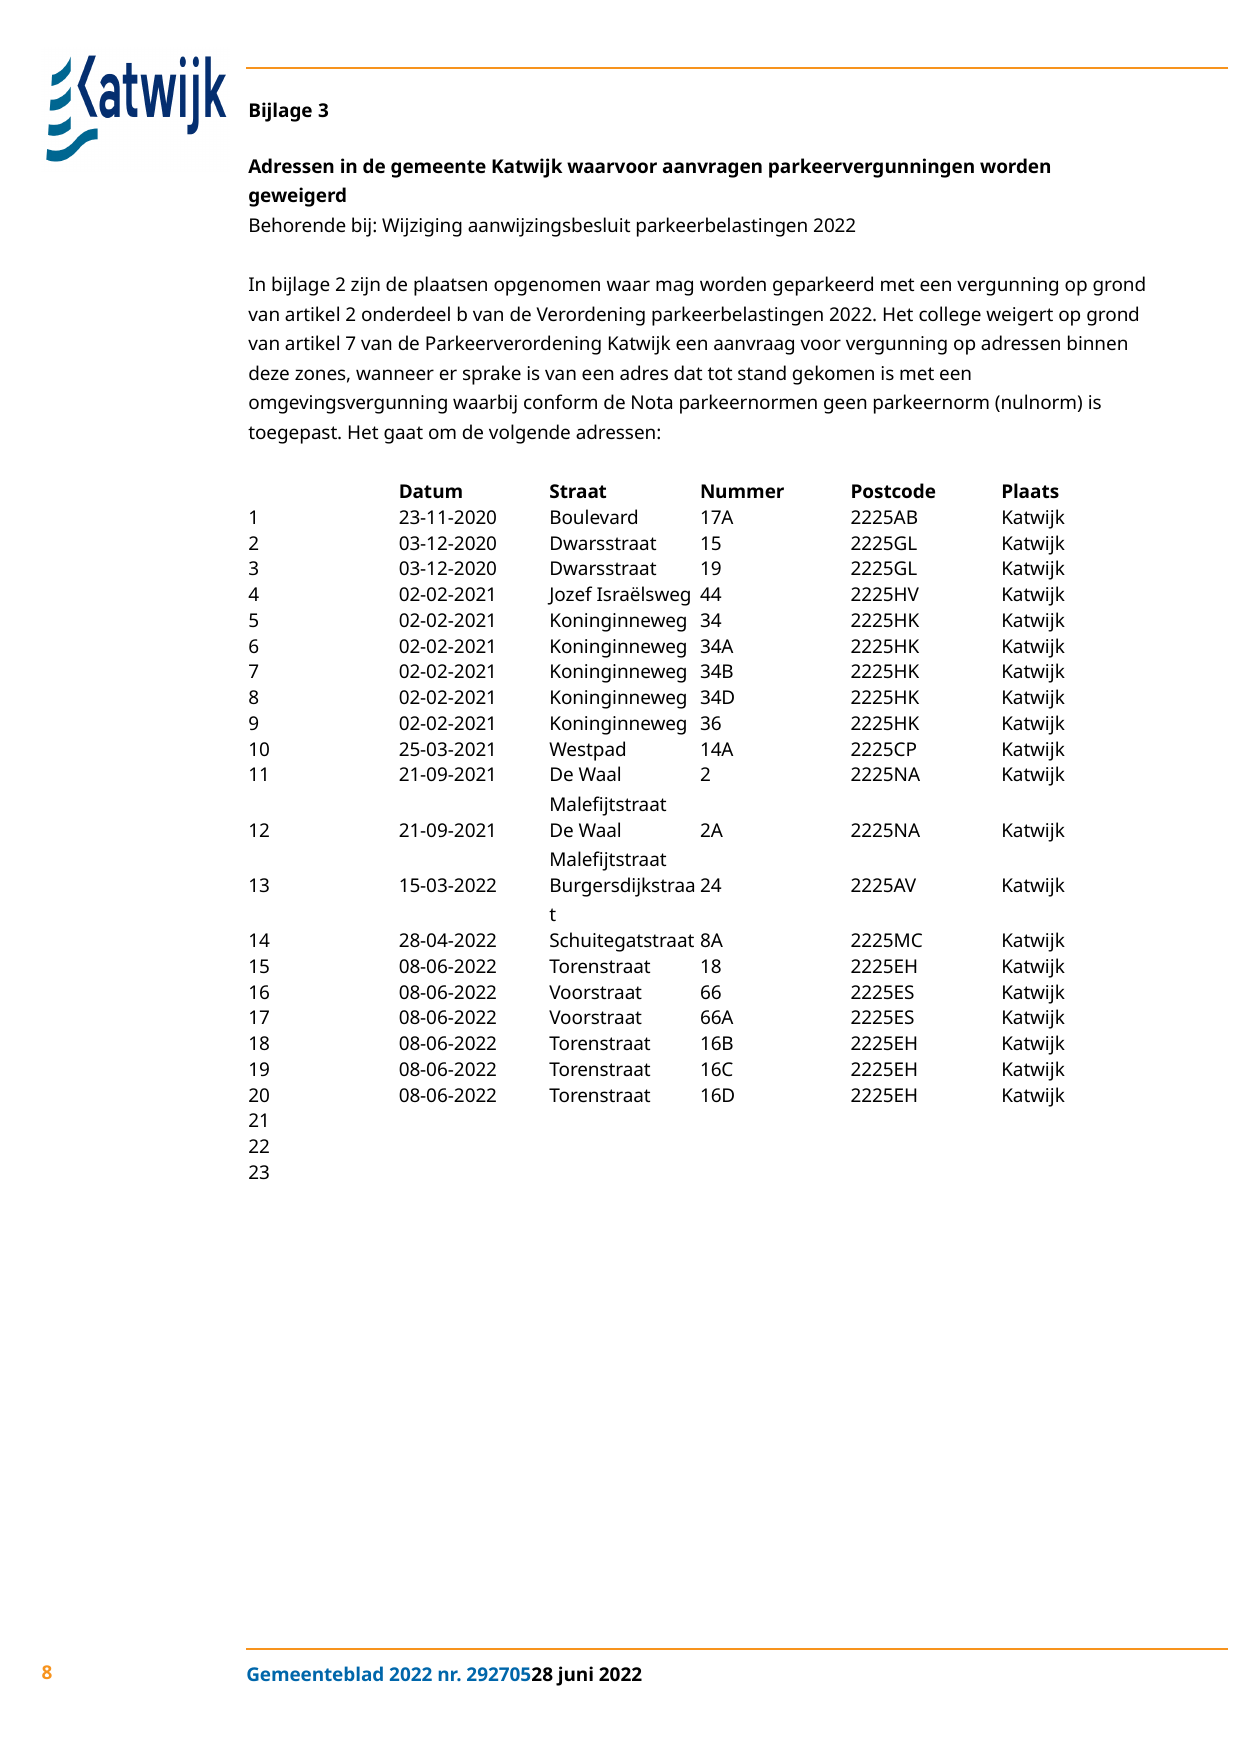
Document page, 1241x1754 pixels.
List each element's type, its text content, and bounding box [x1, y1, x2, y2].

table_cell 2225AV [850, 872, 1001, 927]
table_cell 16C [700, 1056, 850, 1082]
table_cell 02-02-2021 [399, 710, 549, 736]
table_cell [700, 1236, 850, 1262]
table_cell [399, 1262, 549, 1288]
table_cell [1001, 1262, 1152, 1288]
table_cell [248, 1236, 398, 1262]
table_cell 2225HK [850, 659, 1001, 684]
table_cell 19 [700, 556, 850, 581]
table_cell Torenstraat [549, 1056, 700, 1082]
table_cell Katwijk [1001, 736, 1152, 761]
table_cell Koninginneweg [549, 659, 700, 684]
table_cell 24 [700, 872, 850, 927]
table_cell 15 [248, 953, 398, 979]
table_cell 2225NA [850, 817, 1001, 872]
table_cell 2225MC [850, 928, 1001, 953]
table_cell Westpad [549, 736, 700, 761]
table_cell 34 [700, 607, 850, 633]
table_cell Katwijk [1001, 761, 1152, 817]
table_cell 14 [248, 928, 398, 953]
table_cell [850, 1185, 1001, 1210]
table_cell Katwijk [1001, 872, 1152, 927]
table_cell 1 [248, 504, 398, 530]
table_cell Katwijk [1001, 1030, 1152, 1056]
table_cell [1001, 1185, 1152, 1210]
table_cell [700, 1185, 850, 1210]
table_cell [549, 1236, 700, 1262]
table_cell [700, 1159, 850, 1185]
table_cell 02-02-2021 [399, 659, 549, 684]
table_cell 08-06-2022 [399, 1030, 549, 1056]
table_cell 2225EH [850, 1030, 1001, 1056]
table_cell 2225HK [850, 607, 1001, 633]
table_cell 19 [248, 1056, 398, 1082]
table_cell 02-02-2021 [399, 581, 549, 607]
table_header Nummer [700, 479, 850, 504]
table_cell [850, 1159, 1001, 1185]
table_cell Torenstraat [549, 1030, 700, 1056]
table_cell [248, 1210, 398, 1236]
table_cell 36 [700, 710, 850, 736]
table_cell [399, 1108, 549, 1133]
table_cell Dwarsstraat [549, 556, 700, 581]
table_cell [700, 1210, 850, 1236]
table_cell Koninginneweg [549, 684, 700, 710]
table_cell Dwarsstraat [549, 530, 700, 556]
table_cell 2225ES [850, 979, 1001, 1004]
table_cell 2225AB [850, 504, 1001, 530]
table_cell 16D [700, 1082, 850, 1107]
table_cell Katwijk [1001, 710, 1152, 736]
table_cell Katwijk [1001, 633, 1152, 658]
text Adressen in de gemeente Katwijk waarvoor aanvragen parkeervergunningen worden geweigerd [248, 153, 1152, 208]
table_cell 8 [248, 684, 398, 710]
table_cell Katwijk [1001, 530, 1152, 556]
table_header Plaats [1001, 479, 1152, 504]
table_cell [1001, 1210, 1152, 1236]
picture [41, 47, 231, 172]
table_cell Katwijk [1001, 817, 1152, 872]
table_cell Boulevard [549, 504, 700, 530]
table_cell 13 [248, 872, 398, 927]
table_cell [549, 1108, 700, 1133]
table_cell [248, 1185, 398, 1210]
table_cell Voorstraat [549, 979, 700, 1004]
table_cell Torenstraat [549, 1082, 700, 1107]
table_cell 2 [700, 761, 850, 817]
table_cell 16 [248, 979, 398, 1004]
table_cell Katwijk [1001, 504, 1152, 530]
table_cell 18 [700, 953, 850, 979]
table_header Datum [399, 479, 549, 504]
table_cell [1001, 1236, 1152, 1262]
table_cell De Waal Malefijtstraat [549, 817, 700, 872]
table_cell [399, 1236, 549, 1262]
table_cell [549, 1133, 700, 1159]
table_cell 14A [700, 736, 850, 761]
table_cell 2225NA [850, 761, 1001, 817]
table_cell Jozef Israëlsweg [549, 581, 700, 607]
table_cell Katwijk [1001, 928, 1152, 953]
text In bijlage 2 zijn de plaatsen opgenomen waar mag worden geparkeerd met een vergunning op grond van artikel 2 onderdeel b van de Verordening parkeerbelastingen 2022. Het college weigert op grond van artikel 7 van de Parkeerverordening Katwijk een aanvraag voor vergunning op adressen binnen deze zones, wanneer er sprake is van een adres dat tot stand gekomen is met een omgevingsvergunning waarbij conform de Nota parkeernormen geen parkeernorm (nulnorm) is toegepast. Het gaat om de volgende adressen: [248, 271, 1152, 445]
table_cell 2225EH [850, 953, 1001, 979]
table_cell 11 [248, 761, 398, 817]
table_header Straat [549, 479, 700, 504]
table_cell 21-09-2021 [399, 761, 549, 817]
table_cell Katwijk [1001, 581, 1152, 607]
table_cell 2225HV [850, 581, 1001, 607]
table_cell [850, 1108, 1001, 1133]
table_cell 2225EH [850, 1082, 1001, 1107]
table_cell [850, 1236, 1001, 1262]
table_cell 4 [248, 581, 398, 607]
table_cell Katwijk [1001, 556, 1152, 581]
table_cell De Waal Malefijtstraat [549, 761, 700, 817]
table_cell 2225HK [850, 633, 1001, 658]
table_cell 2 [248, 530, 398, 556]
table_cell 9 [248, 710, 398, 736]
table_cell 28-04-2022 [399, 928, 549, 953]
text Bijlage 3 [248, 95, 1152, 123]
table_cell [1001, 1108, 1152, 1133]
table_cell [700, 1262, 850, 1288]
table_cell 15-03-2022 [399, 872, 549, 927]
table_cell Katwijk [1001, 979, 1152, 1004]
table_cell 2225EH [850, 1056, 1001, 1082]
table_cell 23-11-2020 [399, 504, 549, 530]
table_cell 23 [248, 1159, 398, 1185]
table_cell Schuitegatstraat [549, 928, 700, 953]
table_header Postcode [850, 479, 1001, 504]
table_cell 7 [248, 659, 398, 684]
table_cell 2225CP [850, 736, 1001, 761]
table_cell Koninginneweg [549, 710, 700, 736]
table_cell 08-06-2022 [399, 953, 549, 979]
table_cell [549, 1185, 700, 1210]
table_cell 17A [700, 504, 850, 530]
table_cell Katwijk [1001, 1005, 1152, 1030]
table_cell 03-12-2020 [399, 530, 549, 556]
table_cell 25-03-2021 [399, 736, 549, 761]
table_cell 08-06-2022 [399, 1005, 549, 1030]
table_cell 2225GL [850, 556, 1001, 581]
table_cell [700, 1133, 850, 1159]
table_cell 34A [700, 633, 850, 658]
table_cell 20 [248, 1082, 398, 1107]
table_cell 2225HK [850, 710, 1001, 736]
table_cell 02-02-2021 [399, 607, 549, 633]
table_cell 18 [248, 1030, 398, 1056]
table_cell [399, 1210, 549, 1236]
table_cell Katwijk [1001, 607, 1152, 633]
table_cell 21-09-2021 [399, 817, 549, 872]
table_cell 22 [248, 1133, 398, 1159]
table_cell 21 [248, 1108, 398, 1133]
table_cell 2225HK [850, 684, 1001, 710]
table_cell Katwijk [1001, 1082, 1152, 1107]
table_cell 08-06-2022 [399, 1082, 549, 1107]
table_cell 5 [248, 607, 398, 633]
table_cell 44 [700, 581, 850, 607]
table_cell 12 [248, 817, 398, 872]
table_cell 2225ES [850, 1005, 1001, 1030]
table_cell [399, 1133, 549, 1159]
table_header [248, 479, 398, 504]
table_cell [850, 1262, 1001, 1288]
table_cell [549, 1210, 700, 1236]
table_cell 16B [700, 1030, 850, 1056]
table_cell 66A [700, 1005, 850, 1030]
table_cell 17 [248, 1005, 398, 1030]
table_cell 03-12-2020 [399, 556, 549, 581]
table_cell Koninginneweg [549, 633, 700, 658]
table_cell 08-06-2022 [399, 979, 549, 1004]
table_cell [850, 1210, 1001, 1236]
table_cell [549, 1159, 700, 1185]
table_cell 2225GL [850, 530, 1001, 556]
table_cell Katwijk [1001, 659, 1152, 684]
table_cell Katwijk [1001, 953, 1152, 979]
table_cell Koninginneweg [549, 607, 700, 633]
table_cell 34B [700, 659, 850, 684]
table_cell 02-02-2021 [399, 633, 549, 658]
table_cell Katwijk [1001, 1056, 1152, 1082]
table_cell [248, 1262, 398, 1288]
table_cell 3 [248, 556, 398, 581]
table_cell [1001, 1133, 1152, 1159]
table_cell 66 [700, 979, 850, 1004]
table_cell 02-02-2021 [399, 684, 549, 710]
table_cell Katwijk [1001, 684, 1152, 710]
table_cell [399, 1185, 549, 1210]
table_cell 15 [700, 530, 850, 556]
table_cell [399, 1159, 549, 1185]
table_cell 10 [248, 736, 398, 761]
table_cell Burgersdijkstraat [549, 872, 700, 927]
text Behorende bij: Wijziging aanwijzingsbesluit parkeerbelastingen 2022 [248, 212, 1152, 238]
table_cell Voorstraat [549, 1005, 700, 1030]
table_cell 6 [248, 633, 398, 658]
table_cell Torenstraat [549, 953, 700, 979]
table_cell [1001, 1159, 1152, 1185]
table_cell [700, 1108, 850, 1133]
table_cell 34D [700, 684, 850, 710]
table_cell 8A [700, 928, 850, 953]
table_cell [850, 1133, 1001, 1159]
table_cell 08-06-2022 [399, 1056, 549, 1082]
table_cell [549, 1262, 700, 1288]
table_cell 2A [700, 817, 850, 872]
